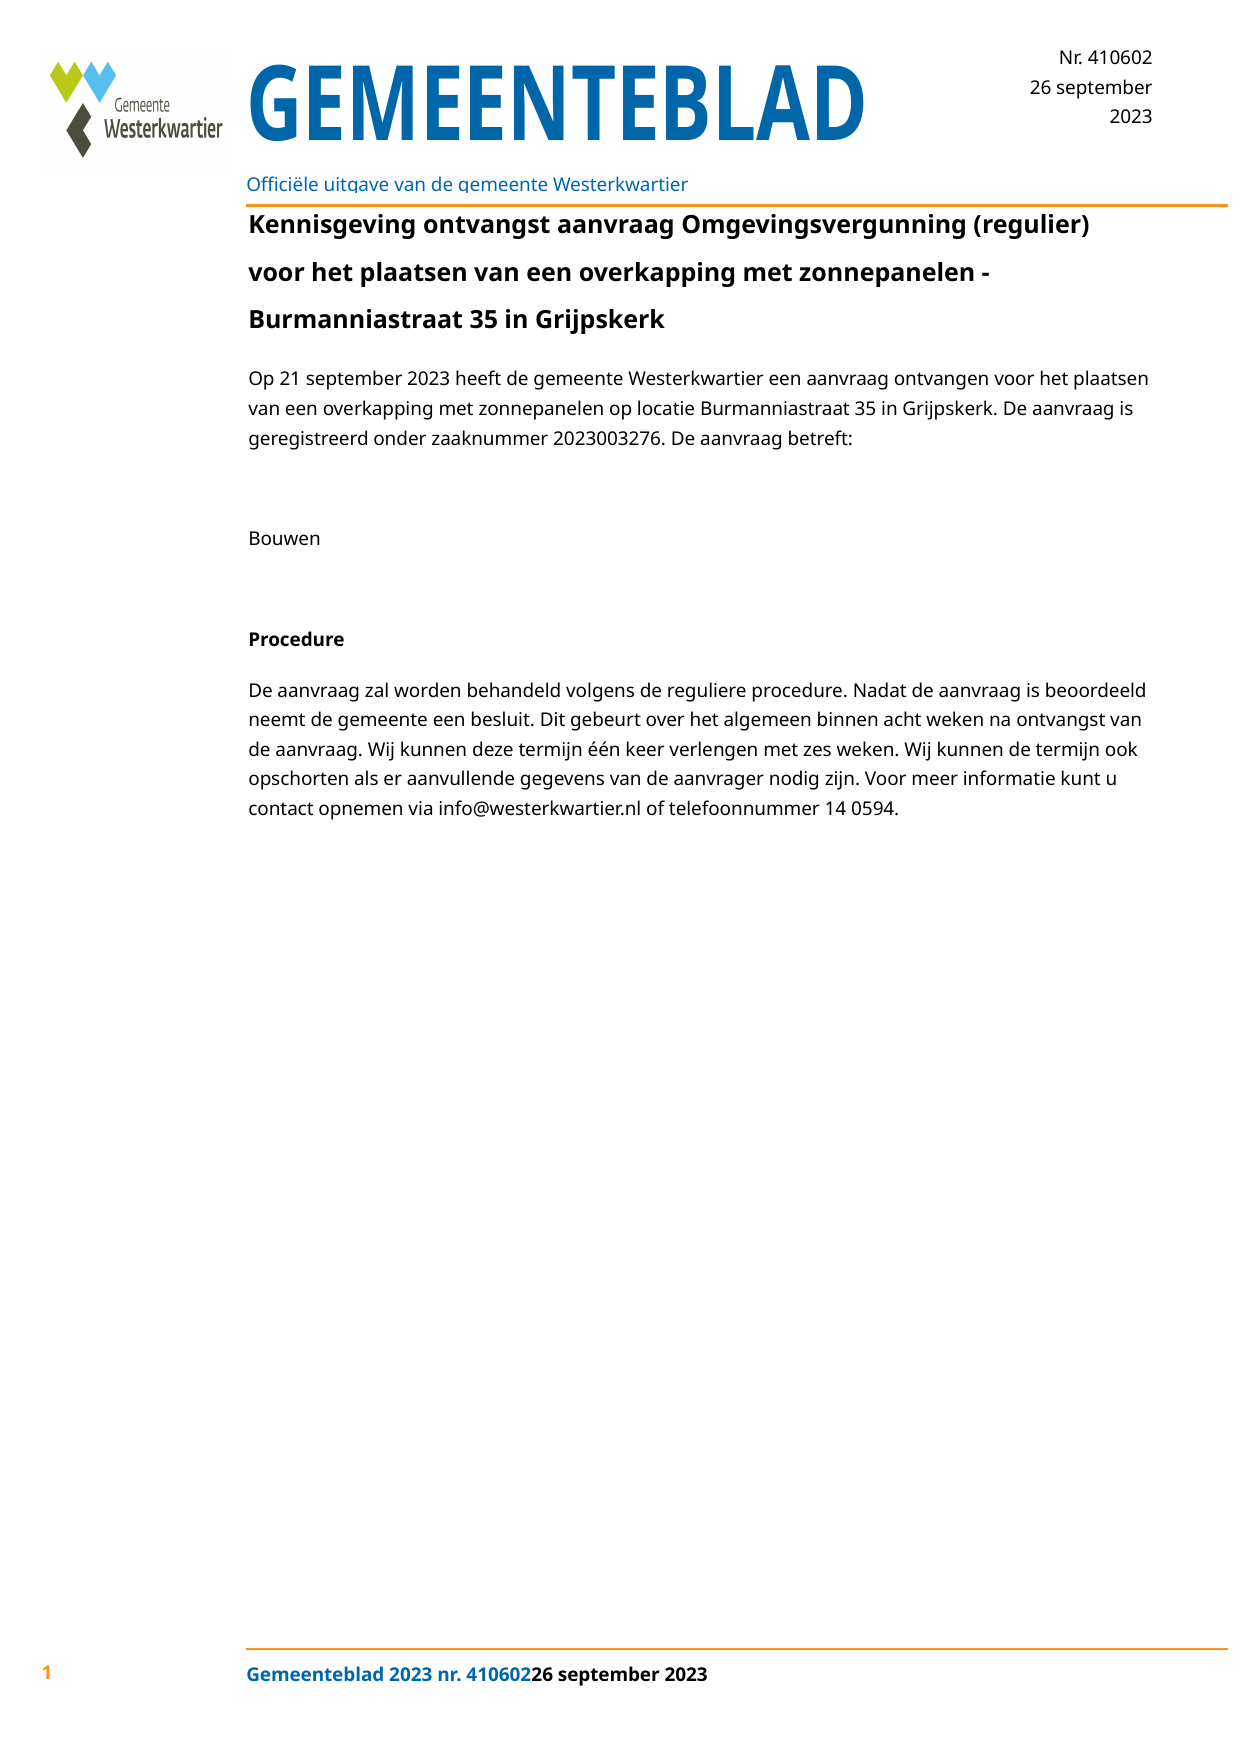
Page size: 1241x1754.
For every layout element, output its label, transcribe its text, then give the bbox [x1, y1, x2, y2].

picture [41, 47, 231, 172]
text De aanvraag zal worden behandeld volgens de reguliere procedure. Nadat de aanvraag is beoordeeld neemt de gemeente een besluit. Dit gebeurt over het algemeen binnen acht weken na ontvangst van de aanvraag. Wij kunnen deze termijn één keer verlengen met zes weken. Wij kunnen de termijn ook opschorten als er aanvullende gegevens van de aanvrager nodig zijn. Voor meer informatie kunt u contact opnemen via info@westerkwartier.nl of telefoonnummer 14 0594. [248, 677, 1152, 821]
text Kennisgeving ontvangst aanvraag Omgevingsvergunning (regulier) voor het plaatsen van een overkapping met zonnepanelen - Burmanniastraat 35 in Grijpskerk [248, 207, 1152, 336]
text Procedure [248, 626, 1152, 652]
text Bouwen [248, 526, 1152, 551]
text Op 21 september 2023 heeft de gemeente Westerkwartier een aanvraag ontvangen voor het plaatsen van een overkapping met zonnepanelen op locatie Burmanniastraat 35 in Grijpskerk. De aanvraag is geregistreerd onder zaaknummer 2023003276. De aanvraag betreft: [248, 366, 1152, 450]
